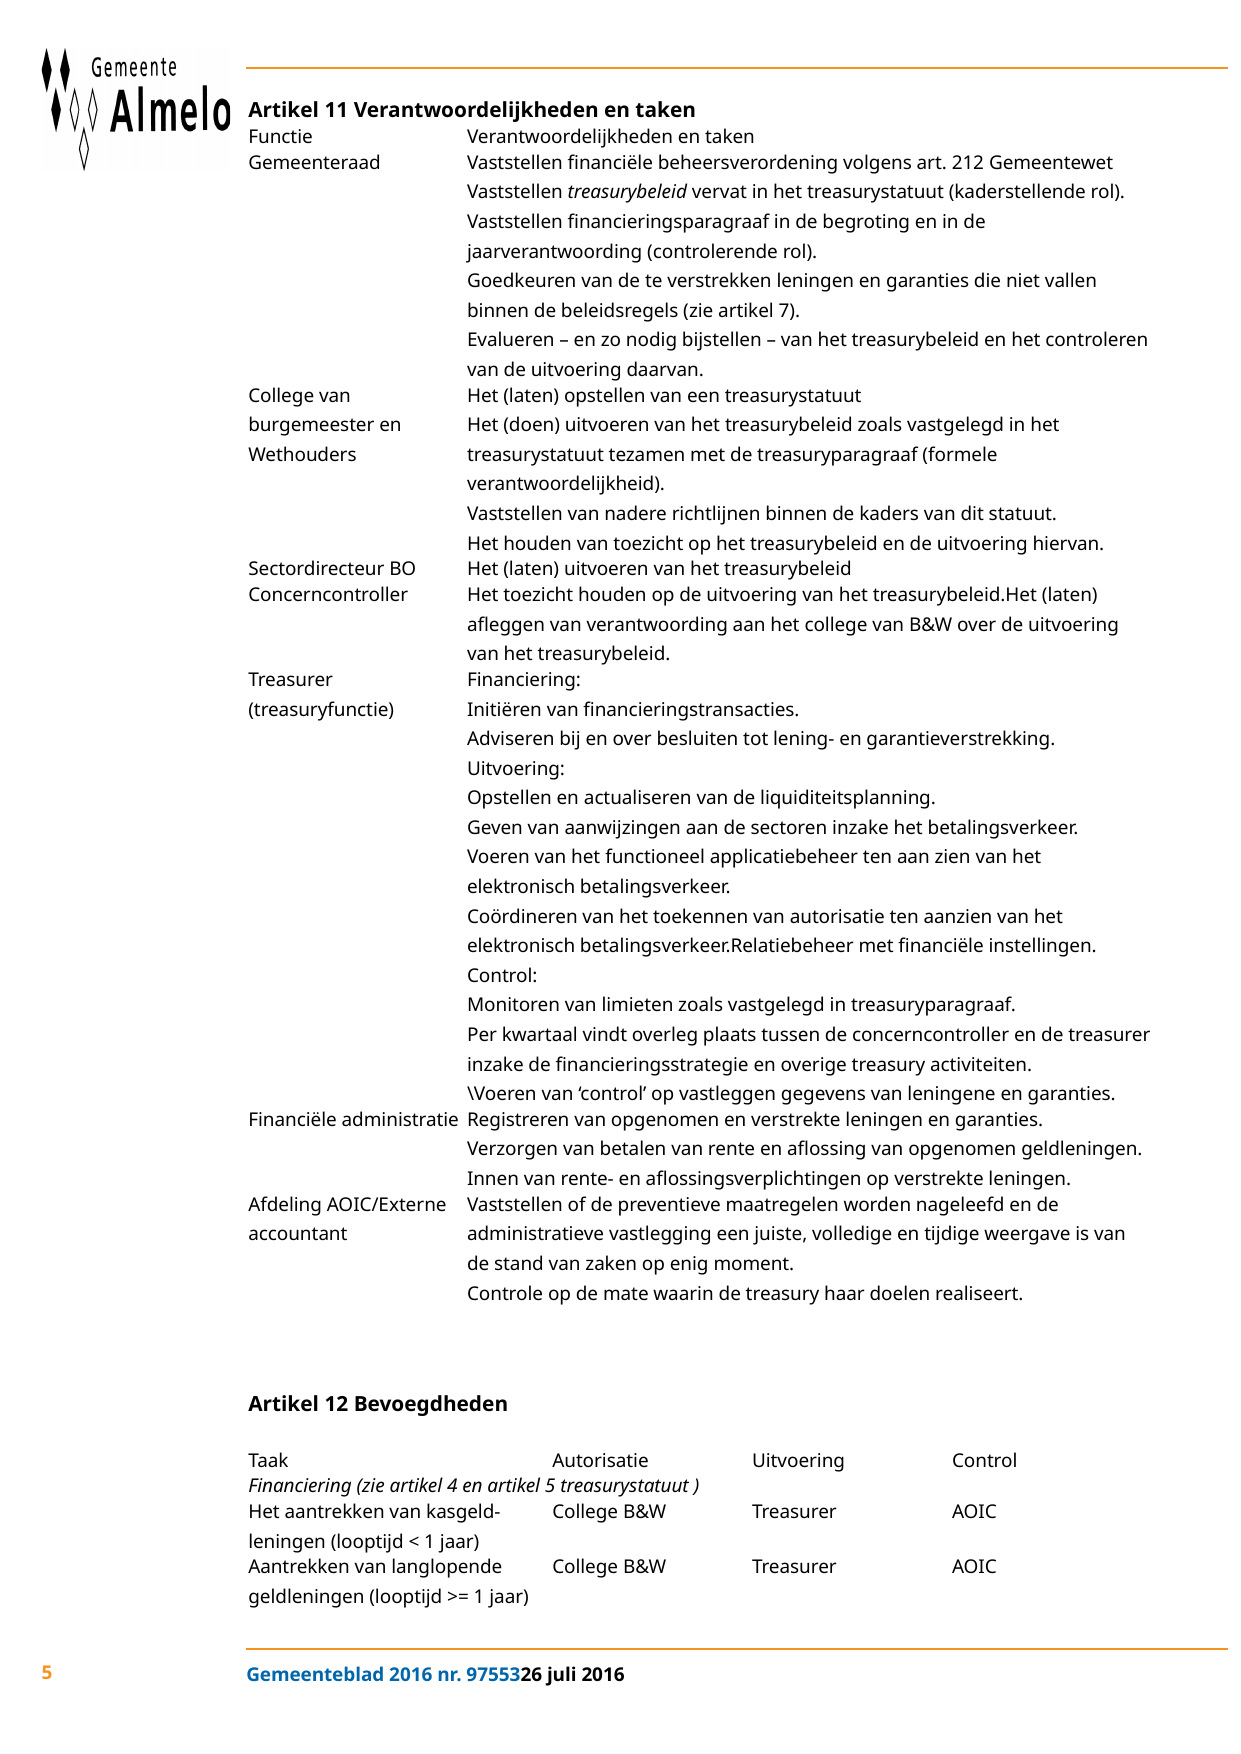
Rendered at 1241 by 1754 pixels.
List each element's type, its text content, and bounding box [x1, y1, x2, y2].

table_cell Afdeling AOIC/Externe accountant [248, 1191, 467, 1305]
table_cell Het (laten) opstellen van een treasurystatuut Het (doen) uitvoeren van het treasurybeleid zoals vastgelegd in het treasurystatuut tezamen met de treasuryparagraaf (formele verantwoordelijkheid). Vaststellen van nadere richtlijnen binnen de kaders van dit statuut. Het houden van toezicht op het treasurybeleid en de uitvoering hiervan. [467, 382, 1152, 556]
table_cell Financiële administratie [248, 1106, 467, 1191]
table_header Taak [248, 1447, 552, 1472]
table_header Control [952, 1447, 1152, 1472]
table_cell Het (laten) uitvoeren van het treasurybeleid [467, 556, 1152, 581]
table_cell AOIC [952, 1498, 1152, 1553]
table_cell College B&W [552, 1554, 752, 1609]
text Artikel 11 Verantwoordelijkheden en taken [248, 95, 1152, 123]
table_cell AOIC [952, 1554, 1152, 1609]
table_cell College van burgemeester en Wethouders [248, 382, 467, 556]
table_header Autorisatie [552, 1447, 752, 1472]
table_cell Het toezicht houden op de uitvoering van het treasurybeleid.Het (laten) afleggen van verantwoording aan het college van B&W over de uitvoering van het treasurybeleid. [467, 581, 1152, 666]
table_cell College B&W [552, 1498, 752, 1553]
table_header Verantwoordelijkheden en taken [467, 123, 1152, 149]
table_cell Registreren van opgenomen en verstrekte leningen en garanties. Verzorgen van betalen van rente en aflossing van opgenomen geldleningen. Innen van rente- en aflossingsverplichtingen op verstrekte leningen. [467, 1106, 1152, 1191]
table_cell Het aantrekken van kasgeld-leningen (looptijd < 1 jaar) [248, 1498, 552, 1553]
table_cell Treasurer [752, 1498, 952, 1553]
table_cell Treasurer [752, 1554, 952, 1609]
table_cell Treasurer (treasuryfunctie) [248, 666, 467, 1106]
table_cell Vaststellen financiële beheersverordening volgens art. 212 Gemeentewet Vaststellen treasurybeleid vervat in het treasurystatuut (kaderstellende rol). Vaststellen financieringsparagraaf in de begroting en in de jaarverantwoording (controlerende rol). Goedkeuren van de te verstrekken leningen en garanties die niet vallen binnen de beleidsregels (zie artikel 7). Evalueren – en zo nodig bijstellen – van het treasurybeleid en het controleren van de uitvoering daarvan. [467, 149, 1152, 382]
table_cell Gemeenteraad [248, 149, 467, 382]
table_cell Vaststellen of de preventieve maatregelen worden nageleefd en de administratieve vastlegging een juiste, volledige en tijdige weergave is van de stand van zaken op enig moment. Controle op de mate waarin de treasury haar doelen realiseert. [467, 1191, 1152, 1305]
table_cell Financiering (zie artikel 4 en artikel 5 treasurystatuut ) [248, 1473, 1152, 1498]
table_cell Financiering: Initiëren van financieringstransacties. Adviseren bij en over besluiten tot lening- en garantieverstrekking. Uitvoering: Opstellen en actualiseren van de liquiditeitsplanning. Geven van aanwijzingen aan de sectoren inzake het betalingsverkeer. Voeren van het functioneel applicatiebeheer ten aan zien van het elektronisch betalingsverkeer. Coördineren van het toekennen van autorisatie ten aanzien van het elektronisch betalingsverkeer.Relatiebeheer met financiële instellingen. Control: Monitoren van limieten zoals vastgelegd in treasuryparagraaf. Per kwartaal vindt overleg plaats tussen de concerncontroller en de treasurer inzake de financieringsstrategie en overige treasury activiteiten. \Voeren van ‘control’ op vastleggen gegevens van leningene en garanties. [467, 666, 1152, 1106]
table_cell Aantrekken van langlopende geldleningen (looptijd >= 1 jaar) [248, 1554, 552, 1609]
table_cell Concerncontroller [248, 581, 467, 666]
table_cell Sectordirecteur BO [248, 556, 467, 581]
picture [41, 47, 231, 172]
text Artikel 12 Bevoegdheden [248, 1389, 1152, 1417]
table_header Uitvoering [752, 1447, 952, 1472]
table_header Functie [248, 123, 467, 149]
